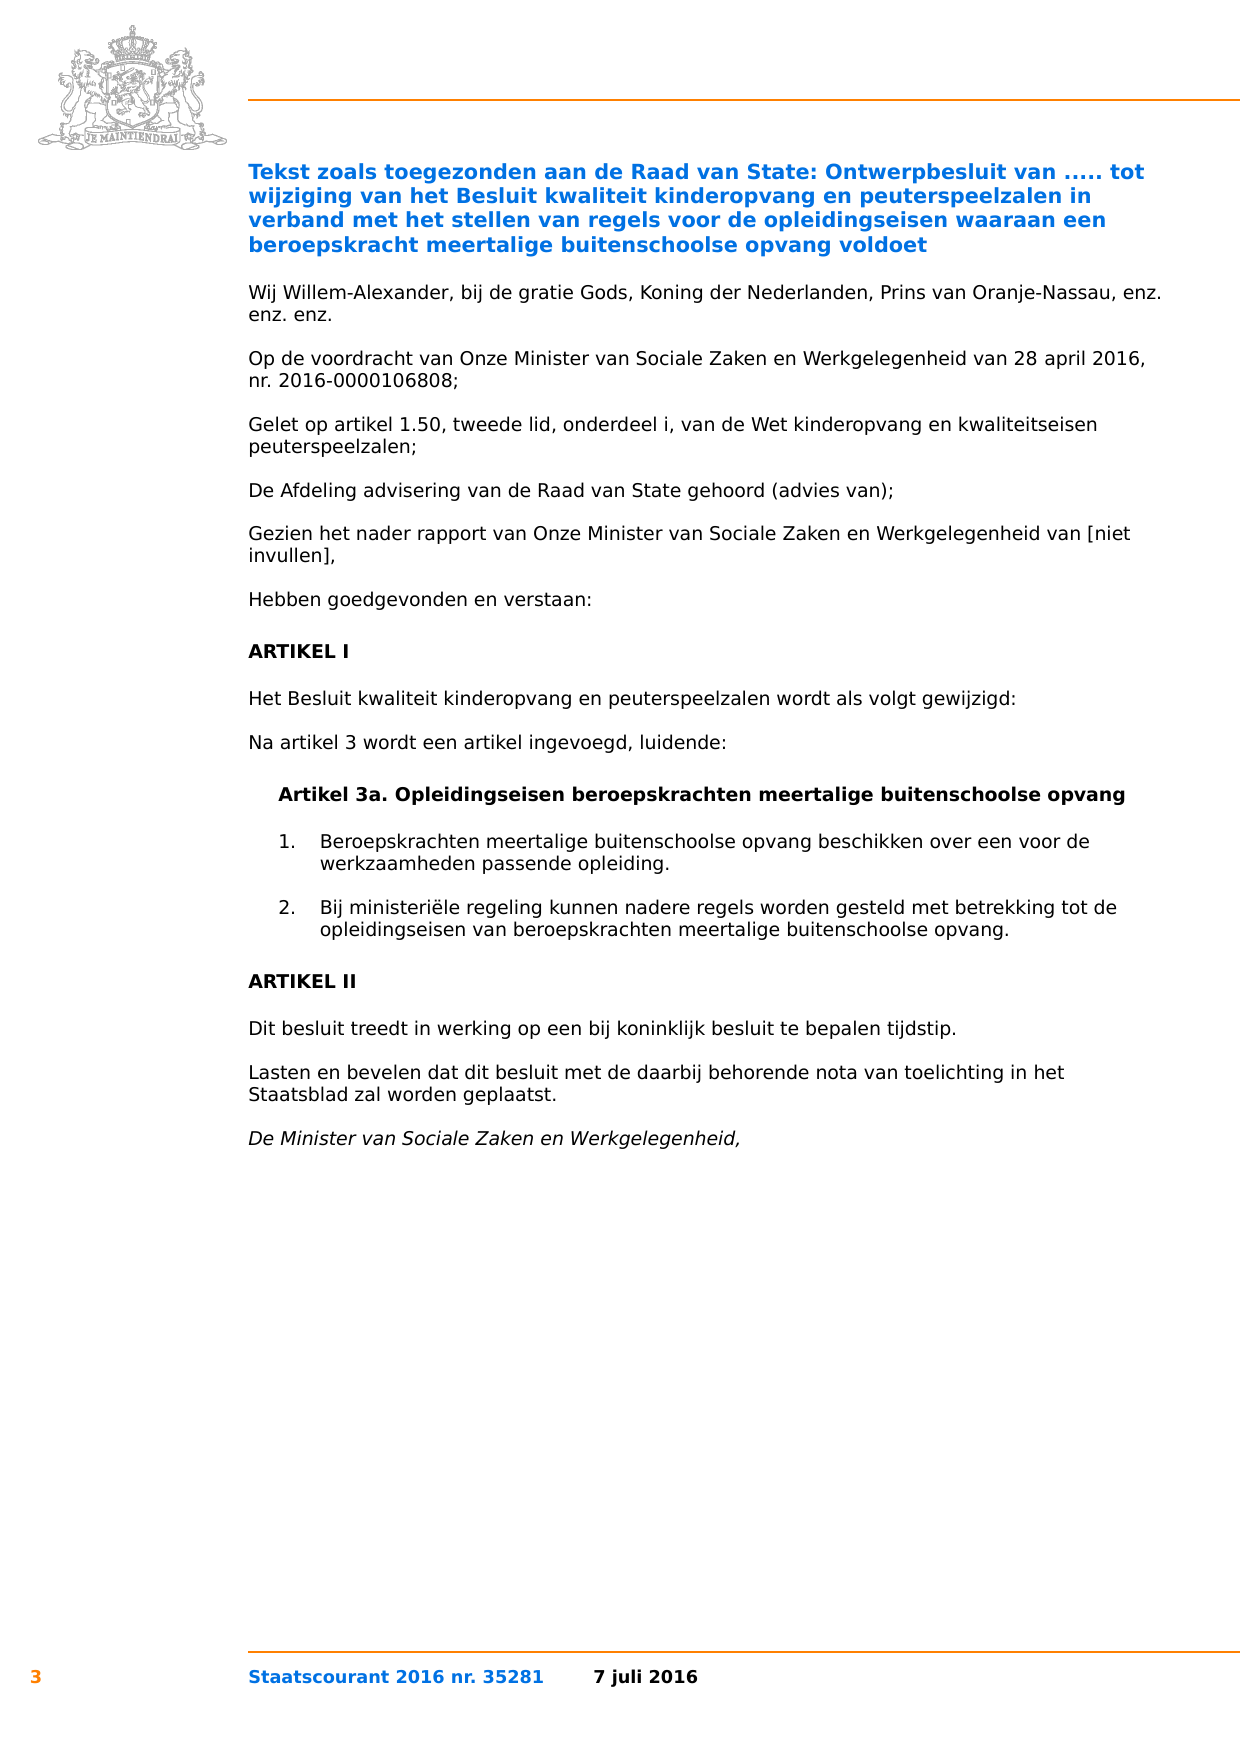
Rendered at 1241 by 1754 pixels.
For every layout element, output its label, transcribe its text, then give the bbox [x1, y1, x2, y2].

text Dit besluit treedt in werking op een bij koninklijk besluit te bepalen tijdstip. [248, 1018, 1163, 1040]
text Hebben goedgevonden en verstaan: [248, 589, 1163, 611]
subtitle Artikel 3a. Opleidingseisen beroepskrachten meertalige buitenschoolse opvang [278, 784, 1163, 806]
text Gelet op artikel 1.50, tweede lid, onderdeel i, van de Wet kinderopvang en kwaliteitseisen peuterspeelzalen; [248, 414, 1163, 458]
text Gezien het nader rapport van Onze Minister van Sociale Zaken en Werkgelegenheid van [niet invullen], [248, 523, 1163, 567]
subtitle Tekst zoals toegezonden aan de Raad van State: Ontwerpbesluit van ..... tot wijziging van het Besluit kwaliteit kinderopvang en peuterspeelzalen in verband met het stellen van regels voor de opleidingseisen waaraan een beroepskracht meertalige buitenschoolse opvang voldoet [248, 160, 1163, 257]
subtitle ARTIKEL I [248, 641, 1163, 663]
picture [38, 25, 227, 150]
text De Afdeling advisering van de Raad van State gehoord (advies van); [248, 479, 1163, 501]
text Het Besluit kwaliteit kinderopvang en peuterspeelzalen wordt als volgt gewijzigd: [248, 688, 1163, 710]
text Wij Willem-Alexander, bij de gratie Gods, Koning der Nederlanden, Prins van Oranje-Nassau, enz. enz. enz. [248, 282, 1163, 326]
text 1. Beroepskrachten meertalige buitenschoolse opvang beschikken over een voor de werkzaamheden passende opleiding. [278, 831, 1163, 875]
text De Minister van Sociale Zaken en Werkgelegenheid, [248, 1127, 1163, 1149]
text Op de voordracht van Onze Minister van Sociale Zaken en Werkgelegenheid van 28 april 2016, nr. 2016-0000106808; [248, 348, 1163, 392]
text 2. Bij ministeriële regeling kunnen nadere regels worden gesteld met betrekking tot de opleidingseisen van beroepskrachten meertalige buitenschoolse opvang. [278, 897, 1163, 941]
subtitle ARTIKEL II [248, 971, 1163, 993]
text Lasten en bevelen dat dit besluit met de daarbij behorende nota van toelichting in het Staatsblad zal worden geplaatst. [248, 1062, 1163, 1106]
text Na artikel 3 wordt een artikel ingevoegd, luidende: [248, 732, 1163, 754]
